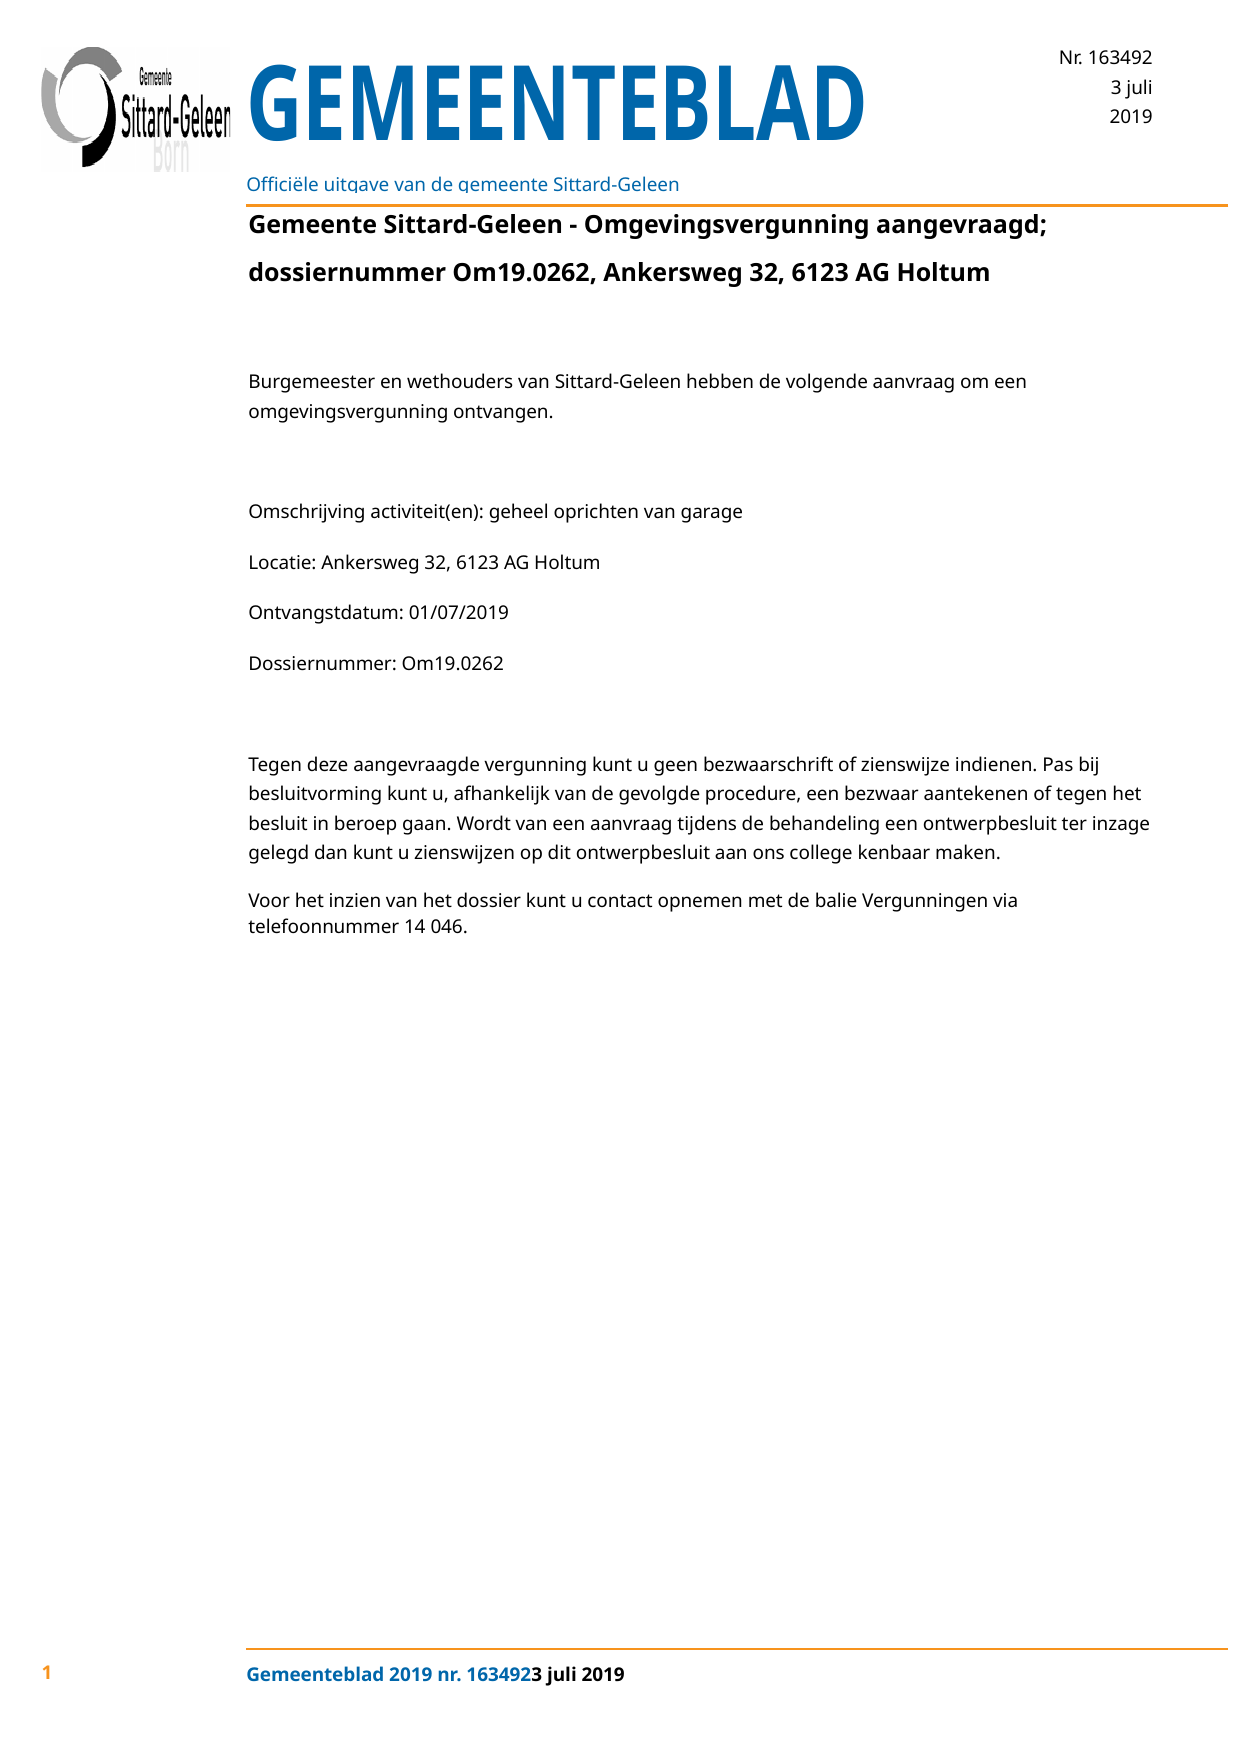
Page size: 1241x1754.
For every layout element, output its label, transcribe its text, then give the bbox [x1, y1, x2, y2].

text Gemeente Sittard-Geleen - Omgevingsvergunning aangevraagd; dossiernummer Om19.0262, Ankersweg 32, 6123 AG Holtum [248, 207, 1152, 288]
text Dossiernummer: Om19.0262 [248, 650, 1152, 676]
text Ontvangstdatum: 01/07/2019 [248, 599, 1152, 625]
text Omschrijving activiteit(en): geheel oprichten van garage [248, 499, 1152, 524]
text Locatie: Ankersweg 32, 6123 AG Holtum [248, 549, 1152, 575]
text Burgemeester en wethouders van Sittard-Geleen hebben de volgende aanvraag om een omgevingsvergunning ontvangen. [248, 368, 1152, 424]
picture [41, 47, 231, 172]
text Tegen deze aangevraagde vergunning kunt u geen bezwaarschrift of zienswijze indienen. Pas bij besluitvorming kunt u, afhankelijk van de gevolgde procedure, een bezwaar aantekenen of tegen het besluit in beroep gaan. Wordt van een aanvraag tijdens de behandeling een ontwerpbesluit ter inzage gelegd dan kunt u zienswijzen op dit ontwerpbesluit aan ons college kenbaar maken. [248, 751, 1152, 865]
text Voor het inzien van het dossier kunt u contact opnemen met de balie Vergunningen via telefoonnummer 14 046. [248, 887, 1152, 939]
